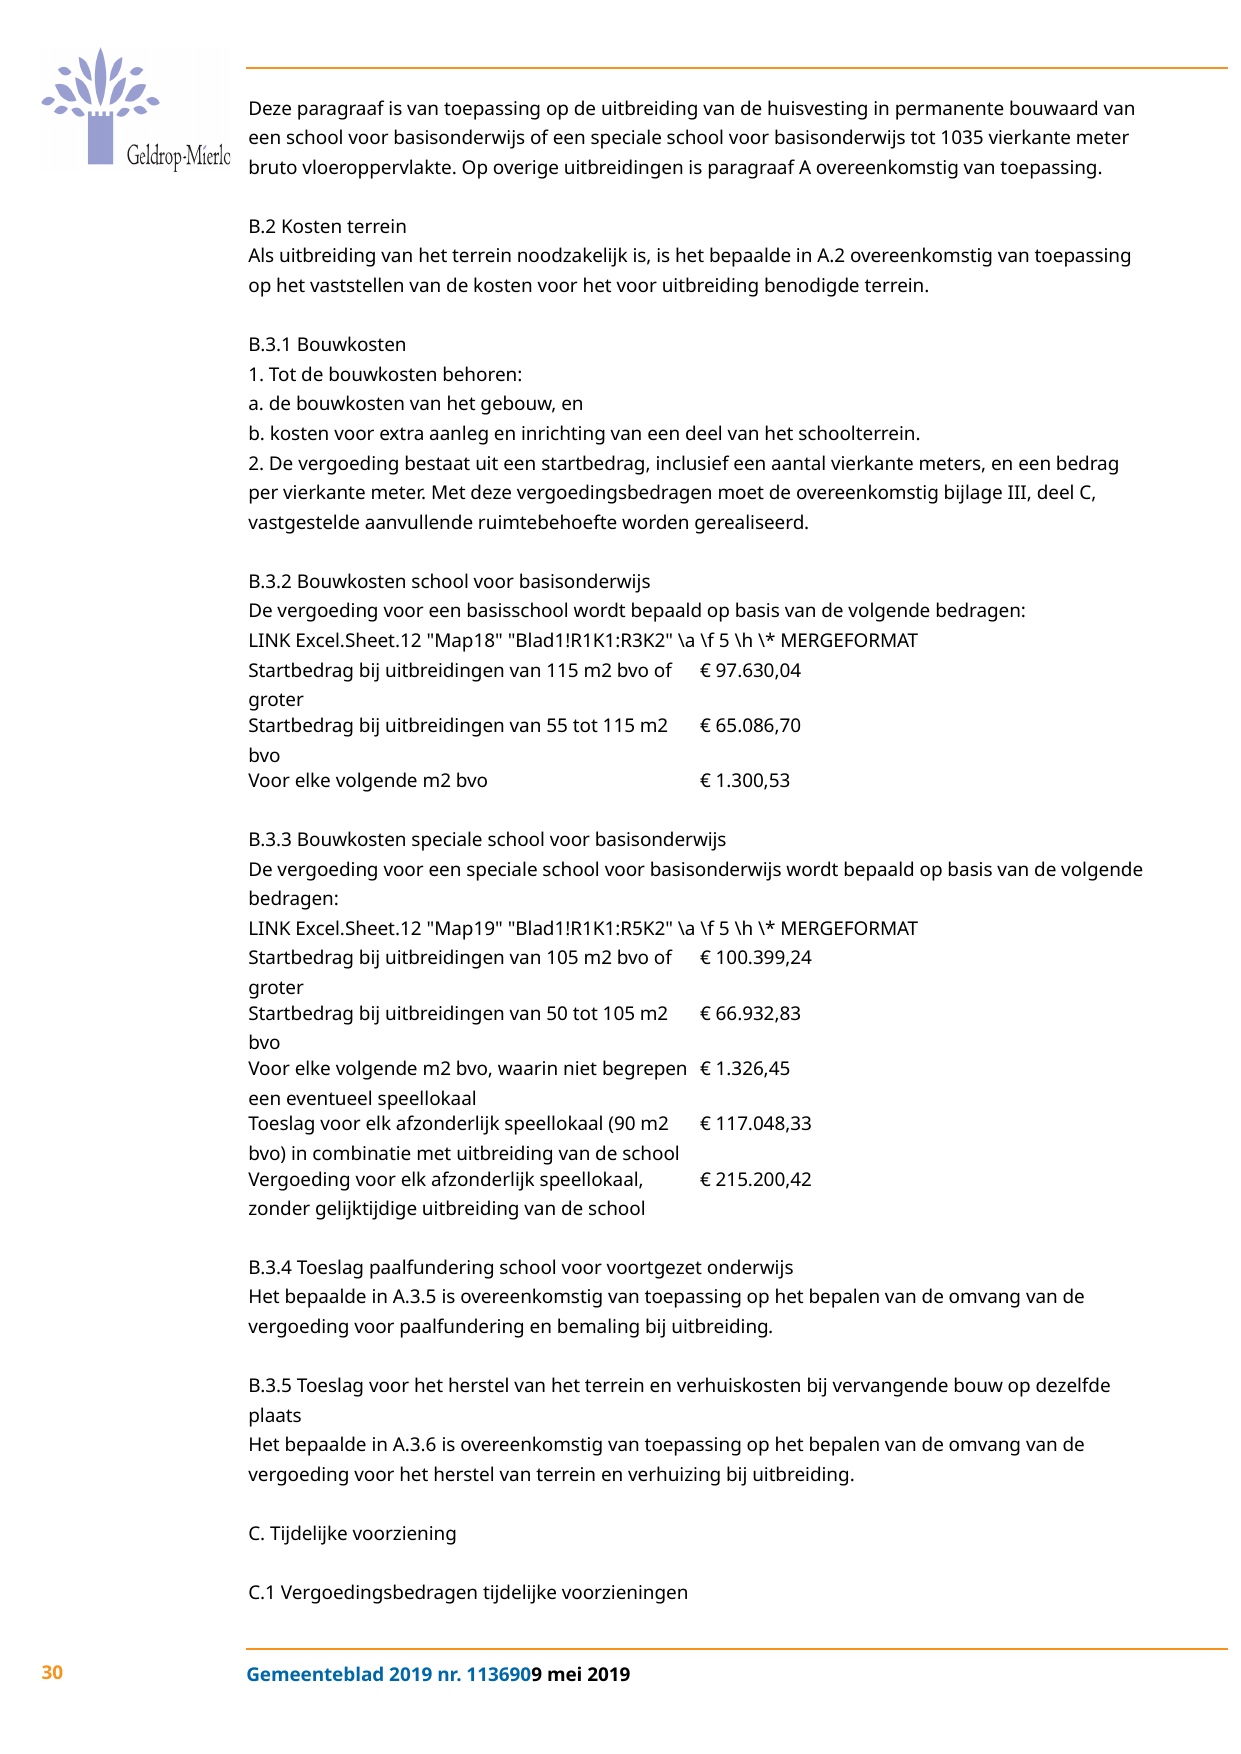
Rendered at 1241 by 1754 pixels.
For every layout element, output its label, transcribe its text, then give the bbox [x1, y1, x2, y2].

table_cell Toeslag voor elk afzonderlijk speellokaal (90 m2 bvo) in combinatie met uitbreiding van de school [248, 1111, 700, 1166]
text B.3.1 Bouwkosten [248, 331, 1152, 357]
text b. kosten voor extra aanleg en inrichting van een deel van het schoolterrein. [248, 420, 1152, 446]
text Als uitbreiding van het terrein noodzakelijk is, is het bepaalde in A.2 overeenkomstig van toepassing op het vaststellen van de kosten voor het voor uitbreiding benodigde terrein. [248, 243, 1152, 298]
text B.3.2 Bouwkosten school voor basisonderwijs [248, 568, 1152, 594]
text C.1 Vergoedingsbedragen tijdelijke voorzieningen [248, 1579, 1152, 1605]
table_cell Voor elke volgende m2 bvo [248, 768, 700, 793]
text a. de bouwkosten van het gebouw, en [248, 391, 1152, 416]
table_cell € 65.086,70 [700, 712, 1152, 768]
text Deze paragraaf is van toepassing op de uitbreiding van de huisvesting in permanente bouwaard van een school voor basisonderwijs of een speciale school voor basisonderwijs tot 1035 vierkante meter bruto vloeroppervlakte. Op overige uitbreidingen is paragraaf A overeenkomstig van toepassing. [248, 95, 1152, 180]
text B.2 Kosten terrein [248, 213, 1152, 239]
table_cell € 66.932,83 [700, 1000, 1152, 1055]
text B.3.4 Toeslag paalfundering school voor voortgezet onderwijs [248, 1254, 1152, 1280]
text 1. Tot de bouwkosten behoren: [248, 361, 1152, 387]
text 2. De vergoeding bestaat uit een startbedrag, inclusief een aantal vierkante meters, en een bedrag per vierkante meter. Met deze vergoedingsbedragen moet de overeenkomstig bijlage III, deel C, vastgestelde aanvullende ruimtebehoefte worden gerealiseerd. [248, 450, 1152, 535]
table_cell € 117.048,33 [700, 1111, 1152, 1166]
table_cell Startbedrag bij uitbreidingen van 50 tot 105 m2 bvo [248, 1000, 700, 1055]
text B.3.5 Toeslag voor het herstel van het terrein en verhuiskosten bij vervangende bouw op dezelfde plaats [248, 1372, 1152, 1428]
table_header Startbedrag bij uitbreidingen van 105 m2 bvo of groter [248, 945, 700, 1000]
table_header € 100.399,24 [700, 945, 1152, 1000]
text De vergoeding voor een basisschool wordt bepaald op basis van de volgende bedragen: [248, 598, 1152, 623]
table_cell € 215.200,42 [700, 1166, 1152, 1221]
text De vergoeding voor een speciale school voor basisonderwijs wordt bepaald op basis van de volgende bedragen: [248, 856, 1152, 911]
table_cell Startbedrag bij uitbreidingen van 55 tot 115 m2 bvo [248, 712, 700, 768]
text C. Tijdelijke voorziening [248, 1520, 1152, 1546]
text LINK Excel.Sheet.12 "Map19" "Blad1!R1K1:R5K2" \a \f 5 \h \* MERGEFORMAT [248, 915, 1152, 941]
table_header Startbedrag bij uitbreidingen van 115 m2 bvo of groter [248, 657, 700, 712]
table_cell Voor elke volgende m2 bvo, waarin niet begrepen een eventueel speellokaal [248, 1055, 700, 1111]
text B.3.3 Bouwkosten speciale school voor basisonderwijs [248, 826, 1152, 852]
text LINK Excel.Sheet.12 "Map18" "Blad1!R1K1:R3K2" \a \f 5 \h \* MERGEFORMAT [248, 627, 1152, 653]
table_cell € 1.326,45 [700, 1055, 1152, 1111]
table_cell € 1.300,53 [700, 768, 1152, 793]
table_cell Vergoeding voor elk afzonderlijk speellokaal, zonder gelijktijdige uitbreiding van de school [248, 1166, 700, 1221]
text Het bepaalde in A.3.5 is overeenkomstig van toepassing op het bepalen van de omvang van de vergoeding voor paalfundering en bemaling bij uitbreiding. [248, 1283, 1152, 1339]
text Het bepaalde in A.3.6 is overeenkomstig van toepassing op het bepalen van de omvang van de vergoeding voor het herstel van terrein en verhuizing bij uitbreiding. [248, 1431, 1152, 1487]
picture [41, 47, 231, 172]
table_header € 97.630,04 [700, 657, 1152, 712]
